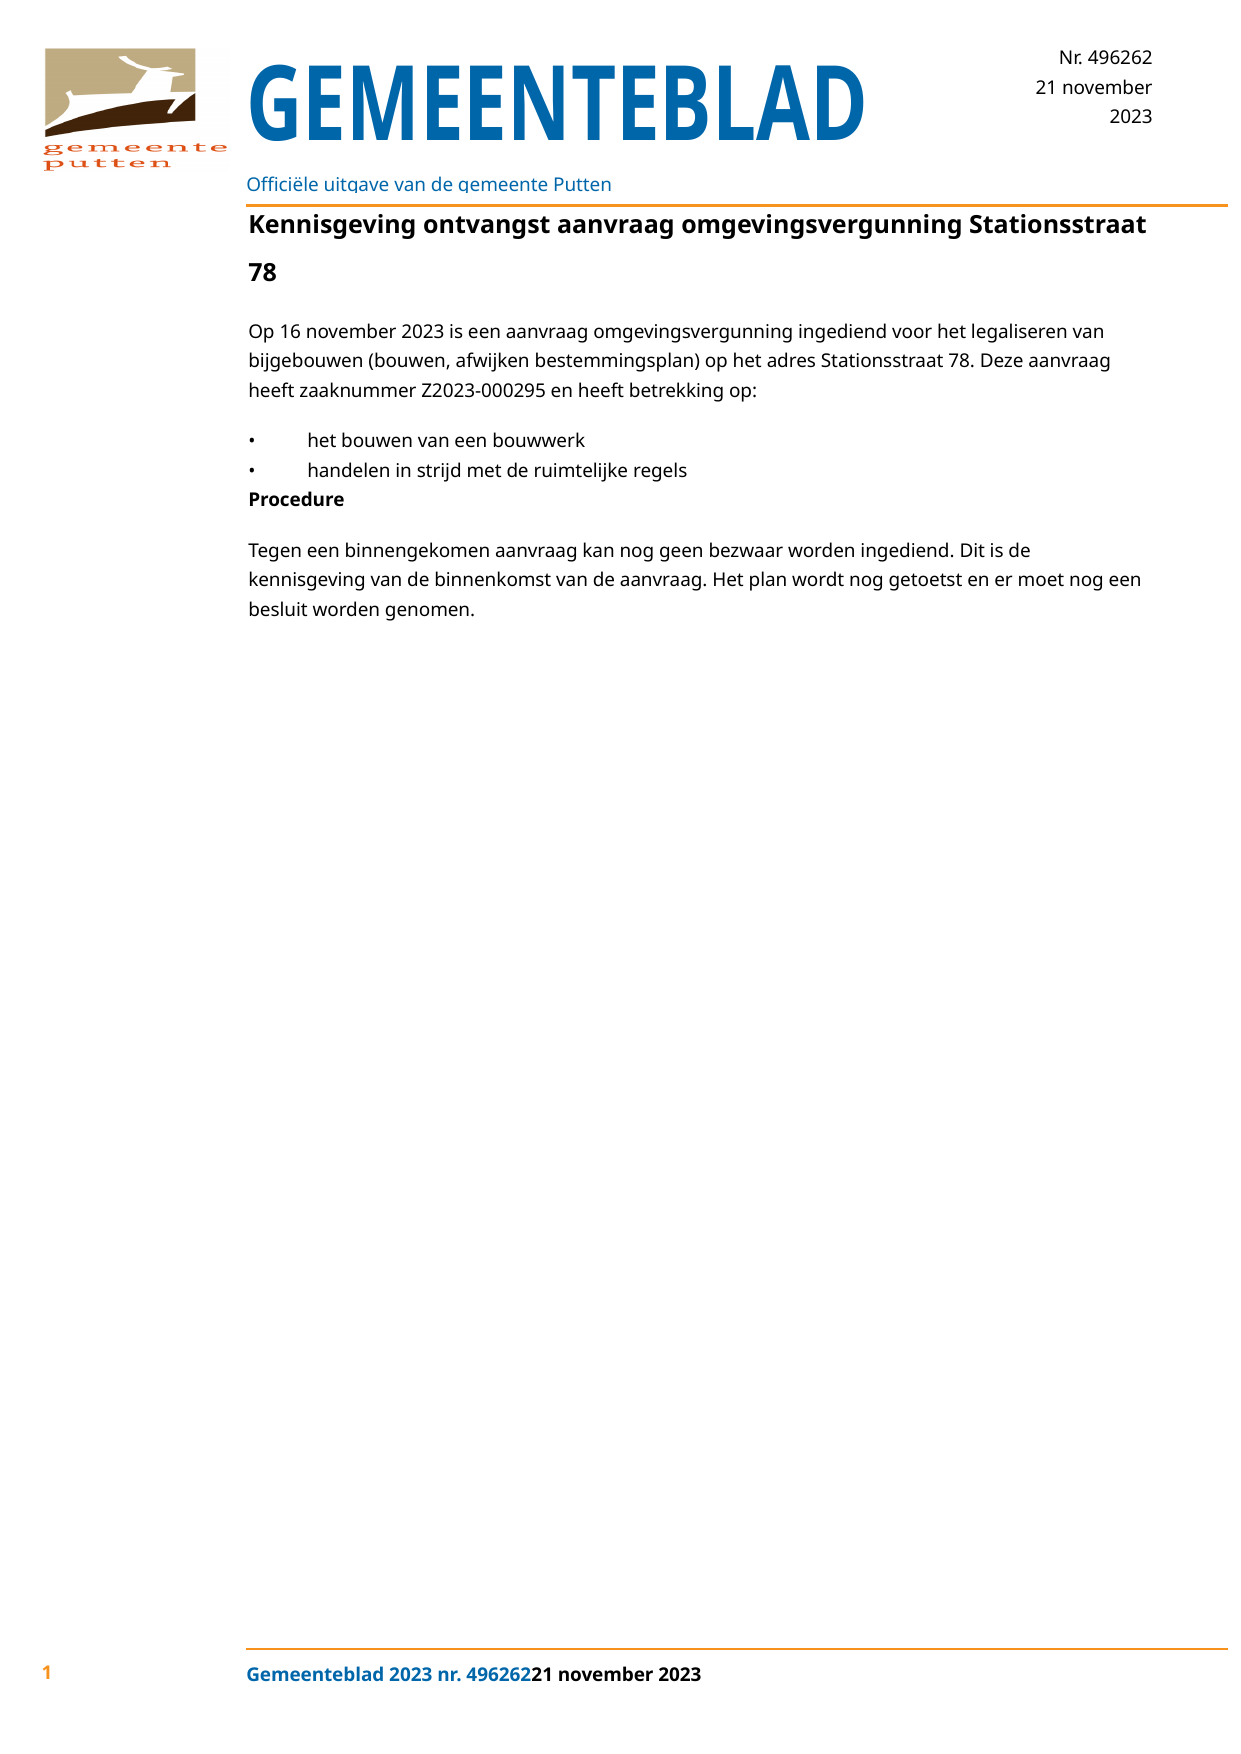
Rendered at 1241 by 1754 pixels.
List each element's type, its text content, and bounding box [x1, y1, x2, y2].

picture [41, 47, 231, 172]
text Procedure [248, 487, 1152, 512]
text Kennisgeving ontvangst aanvraag omgevingsvergunning Stationsstraat 78 [248, 207, 1152, 288]
list handelen in strijd met de ruimtelijke regels [248, 457, 1152, 483]
text Tegen een binnengekomen aanvraag kan nog geen bezwaar worden ingediend. Dit is de kennisgeving van de binnenkomst van de aanvraag. Het plan wordt nog getoetst en er moet nog een besluit worden genomen. [248, 537, 1152, 622]
list het bouwen van een bouwwerk [248, 427, 1152, 453]
text Op 16 november 2023 is een aanvraag omgevingsvergunning ingediend voor het legaliseren van bijgebouwen (bouwen, afwijken bestemmingsplan) op het adres Stationsstraat 78. Deze aanvraag heeft zaaknummer Z2023-000295 en heeft betrekking op: [248, 318, 1152, 403]
